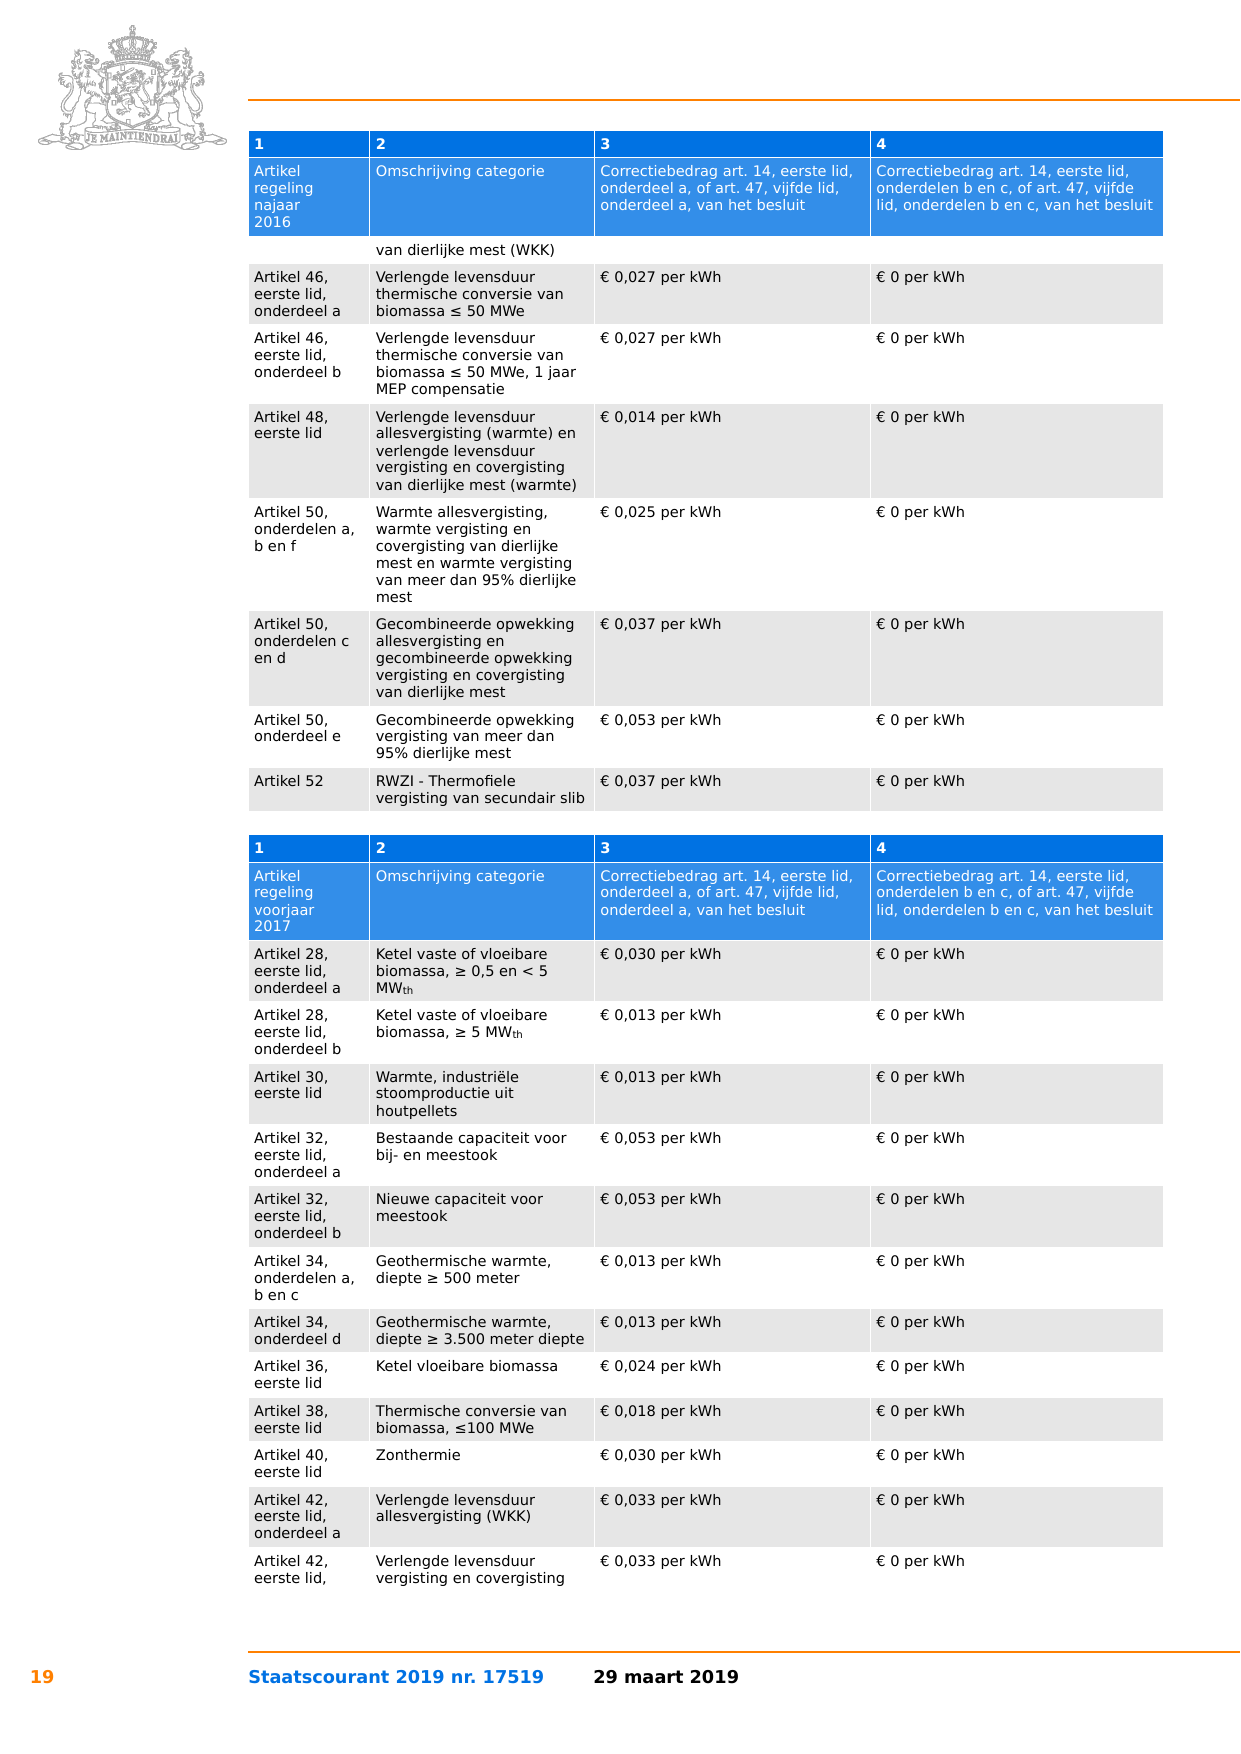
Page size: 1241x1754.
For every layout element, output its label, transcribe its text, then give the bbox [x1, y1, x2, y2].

table_cell € 0,013 per kWh [595, 1248, 870, 1308]
table_cell € 0 per kWh [871, 611, 1163, 706]
table_cell Warmte allesvergisting, warmte vergisting en covergisting van dierlijke mest en warmte vergisting van meer dan 95% dierlijke mest [370, 499, 594, 610]
table_cell € 0 per kWh [871, 1186, 1163, 1247]
table_cell Warmte, industriële stoomproductie uit houtpellets [370, 1064, 594, 1124]
table_header 2 [370, 835, 594, 862]
table_header 1 [249, 835, 369, 862]
table_cell Artikel regeling voorjaar 2017 [249, 863, 369, 940]
table_cell Artikel 48, eerste lid [249, 404, 369, 498]
table_cell [871, 237, 1163, 263]
table_cell Nieuwe capaciteit voor meestook [370, 1186, 594, 1247]
table_cell € 0 per kWh [871, 1125, 1163, 1185]
table_cell Artikel 46, eerste lid, onderdeel b [249, 325, 369, 403]
table_cell Artikel 32, eerste lid, onderdeel a [249, 1125, 369, 1185]
table_cell Correctiebedrag art. 14, eerste lid, onderdeel a, of art. 47, vijfde lid, onderdeel a, van het besluit [595, 863, 870, 940]
table_cell € 0 per kWh [871, 264, 1163, 324]
table_cell € 0,013 per kWh [595, 1309, 870, 1352]
table_header 3 [595, 835, 870, 862]
table_cell Zonthermie [370, 1442, 594, 1486]
table_header 4 [871, 835, 1163, 862]
table_cell Gecombineerde opwekking allesvergisting en gecombineerde opwekking vergisting en covergisting van dierlijke mest [370, 611, 594, 706]
table_cell Artikel 46, eerste lid, onderdeel a [249, 264, 369, 324]
table_cell € 0 per kWh [871, 1248, 1163, 1308]
table_cell Artikel 28, eerste lid, onderdeel b [249, 1003, 369, 1063]
table_cell € 0,013 per kWh [595, 1064, 870, 1124]
table_cell € 0,053 per kWh [595, 707, 870, 767]
table_cell Ketel vaste of vloeibare biomassa, ≥ 5 MWth [370, 1003, 594, 1063]
table_header 3 [595, 131, 870, 157]
table_cell Artikel 50, onderdelen a, b en f [249, 499, 369, 610]
table_cell Correctiebedrag art. 14, eerste lid, onderdelen b en c, of art. 47, vijfde lid, onderdelen b en c, van het besluit [871, 158, 1163, 236]
table_cell € 0,030 per kWh [595, 1442, 870, 1486]
table_cell Artikel 38, eerste lid [249, 1398, 369, 1441]
table_cell € 0,037 per kWh [595, 611, 870, 706]
table_cell Artikel 40, eerste lid [249, 1442, 369, 1486]
table_cell Artikel 28, eerste lid, onderdeel a [249, 941, 369, 1001]
table_cell Artikel 30, eerste lid [249, 1064, 369, 1124]
table_cell € 0,013 per kWh [595, 1003, 870, 1063]
table_cell Correctiebedrag art. 14, eerste lid, onderdeel a, of art. 47, vijfde lid, onderdeel a, van het besluit [595, 158, 870, 236]
table_cell Verlengde levensduur thermische conversie van biomassa ≤ 50 MWe [370, 264, 594, 324]
table_cell € 0,033 per kWh [595, 1548, 870, 1591]
table_cell Verlengde levensduur allesvergisting (warmte) en verlengde levensduur vergisting en covergisting van dierlijke mest (warmte) [370, 404, 594, 498]
table_cell Artikel 50, onderdeel e [249, 707, 369, 767]
table_cell € 0 per kWh [871, 1398, 1163, 1441]
table_cell Artikel 32, eerste lid, onderdeel b [249, 1186, 369, 1247]
table_cell Artikel 34, onderdeel d [249, 1309, 369, 1352]
table_cell € 0,037 per kWh [595, 768, 870, 811]
table_header 2 [370, 131, 594, 157]
table_cell € 0,027 per kWh [595, 264, 870, 324]
table_cell Verlengde levensduur thermische conversie van biomassa ≤ 50 MWe, 1 jaar MEP compensatie [370, 325, 594, 403]
table_cell € 0 per kWh [871, 1003, 1163, 1063]
table_cell [249, 237, 369, 263]
picture [38, 25, 227, 150]
table_cell € 0 per kWh [871, 707, 1163, 767]
table_cell € 0,033 per kWh [595, 1487, 870, 1547]
table_cell Artikel 42, eerste lid, onderdeel a [249, 1487, 369, 1547]
table_cell € 0,053 per kWh [595, 1186, 870, 1247]
table_cell € 0 per kWh [871, 1309, 1163, 1352]
table_cell € 0 per kWh [871, 1064, 1163, 1124]
table_cell Artikel 50, onderdelen c en d [249, 611, 369, 706]
table_cell € 0 per kWh [871, 499, 1163, 610]
table_cell Artikel regeling najaar 2016 [249, 158, 369, 236]
table_cell € 0,027 per kWh [595, 325, 870, 403]
table_cell Artikel 34, onderdelen a, b en c [249, 1248, 369, 1308]
table_cell € 0,024 per kWh [595, 1354, 870, 1397]
table_cell Ketel vaste of vloeibare biomassa, ≥ 0,5 en < 5 MWth [370, 941, 594, 1001]
table_header 4 [871, 131, 1163, 157]
table_cell van dierlijke mest (WKK) [370, 237, 594, 263]
table_cell € 0 per kWh [871, 325, 1163, 403]
table_cell Geothermische warmte, diepte ≥ 3.500 meter diepte [370, 1309, 594, 1352]
table_cell Omschrijving categorie [370, 158, 594, 236]
table_cell € 0,025 per kWh [595, 499, 870, 610]
table_cell Gecombineerde opwekking vergisting van meer dan 95% dierlijke mest [370, 707, 594, 767]
table_cell € 0,018 per kWh [595, 1398, 870, 1441]
table_cell € 0 per kWh [871, 1354, 1163, 1397]
table_cell Omschrijving categorie [370, 863, 594, 940]
table_cell € 0 per kWh [871, 404, 1163, 498]
table_cell € 0 per kWh [871, 1487, 1163, 1547]
table_cell Geothermische warmte, diepte ≥ 500 meter [370, 1248, 594, 1308]
table_cell Thermische conversie van biomassa, ≤100 MWe [370, 1398, 594, 1441]
table_cell € 0 per kWh [871, 1442, 1163, 1486]
table_cell € 0,053 per kWh [595, 1125, 870, 1185]
table_cell Verlengde levensduur allesvergisting (WKK) [370, 1487, 594, 1547]
table_cell € 0 per kWh [871, 1548, 1163, 1591]
table_cell Correctiebedrag art. 14, eerste lid, onderdelen b en c, of art. 47, vijfde lid, onderdelen b en c, van het besluit [871, 863, 1163, 940]
table_cell Ketel vloeibare biomassa [370, 1354, 594, 1397]
table_cell Artikel 36, eerste lid [249, 1354, 369, 1397]
table_cell RWZI - Thermofiele vergisting van secundair slib [370, 768, 594, 811]
table_cell Artikel 42, eerste lid, [249, 1548, 369, 1591]
table_cell Bestaande capaciteit voor bij- en meestook [370, 1125, 594, 1185]
table_cell € 0 per kWh [871, 768, 1163, 811]
table_cell Verlengde levensduur vergisting en covergisting [370, 1548, 594, 1591]
table_cell Artikel 52 [249, 768, 369, 811]
table_cell € 0,030 per kWh [595, 941, 870, 1001]
table_cell € 0,014 per kWh [595, 404, 870, 498]
table_header 1 [249, 131, 369, 157]
table_cell [595, 237, 870, 263]
table_cell € 0 per kWh [871, 941, 1163, 1001]
